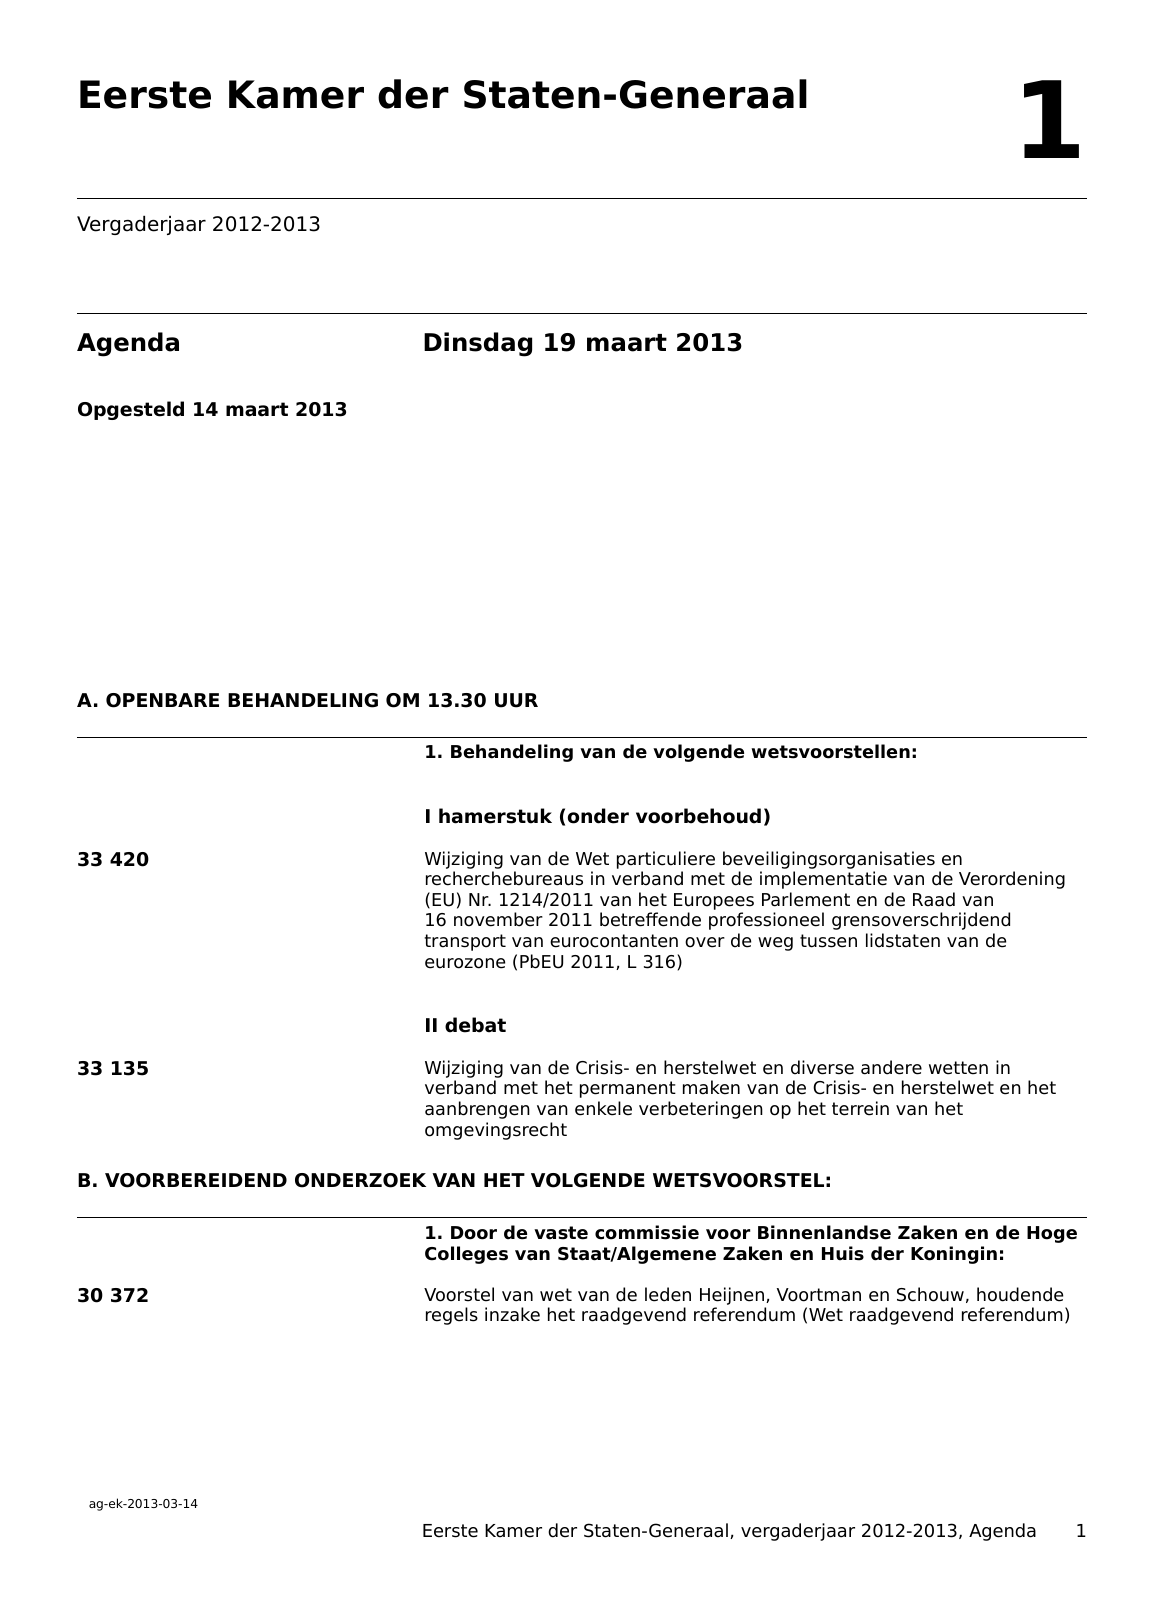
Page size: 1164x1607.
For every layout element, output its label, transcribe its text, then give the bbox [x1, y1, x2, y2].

table_header [401, 738, 418, 763]
table_cell II debat [418, 993, 1087, 1037]
table_cell [401, 1285, 418, 1326]
table_cell [77, 1037, 401, 1058]
table_cell [418, 972, 1087, 993]
table_cell [418, 828, 1087, 848]
table_cell [77, 1264, 401, 1285]
table_header 1. Door de vaste commissie voor Binnenlandse Zaken en de Hoge Colleges van Staat/Algemene Zaken en Huis der Koningin: [418, 1218, 1087, 1264]
table_cell [418, 763, 1087, 784]
table_cell I hamerstuk (onder voorbehoud) [418, 784, 1087, 828]
text ag-ek-2013-03-14 [88, 1497, 323, 1511]
table_cell 33 420 [77, 849, 401, 972]
table_cell [418, 1037, 1087, 1058]
table_cell [401, 828, 418, 848]
table_cell [77, 763, 401, 784]
table_cell Agenda [77, 314, 422, 357]
subtitle B. VOORBEREIDEND ONDERZOEK VAN HET VOLGENDE WETSVOORSTEL: [77, 1170, 1087, 1192]
text Opgesteld 14 maart 2013 [77, 399, 1087, 421]
table_cell [77, 993, 401, 1037]
table_cell [401, 993, 418, 1037]
table_cell [418, 1264, 1087, 1285]
table_cell [77, 828, 401, 848]
table_cell [401, 1037, 418, 1058]
table_cell 33 135 [77, 1058, 401, 1140]
table_header [77, 738, 401, 763]
table_cell Wijziging van de Crisis- en herstelwet en diverse andere wetten in verband met het permanent maken van de Crisis- en herstelwet en het aanbrengen van enkele verbeteringen op het terrein van het omgevingsrecht [418, 1058, 1087, 1140]
table_cell [401, 1058, 418, 1140]
table_header Eerste Kamer der Staten-Generaal [77, 59, 886, 198]
table_cell 30 372 [77, 1285, 401, 1326]
table_cell Voorstel van wet van de leden Heijnen, Voortman en Schouw, houdende regels inzake het raadgevend referendum (Wet raadgevend referendum) [418, 1285, 1087, 1326]
table_header 1. Behandeling van de volgende wetsvoorstellen: [418, 738, 1087, 763]
table_cell Dinsdag 19 maart 2013 [422, 314, 1087, 357]
table_cell [401, 1264, 418, 1285]
table_cell Wijziging van de Wet particuliere beveiligingsorganisaties en recherchebureaus in verband met de implementatie van de Verordening (EU) Nr. 1214/2011 van het Europees Parlement en de Raad van 16 november 2011 betreffende professioneel grensoverschrijdend transport van eurocontanten over de weg tussen lidstaten van de eurozone (PbEU 2011, L 316) [418, 849, 1087, 972]
table_cell [77, 972, 401, 993]
table_cell [401, 763, 418, 784]
table_cell [401, 784, 418, 828]
subtitle A. OPENBARE BEHANDELING OM 13.30 UUR [77, 690, 1087, 712]
table_header 1 [886, 59, 1087, 198]
table_cell Vergaderjaar 2012-2013 [77, 199, 1087, 313]
table_header [401, 1218, 418, 1264]
table_cell [401, 972, 418, 993]
table_cell [77, 784, 401, 828]
table_cell [401, 849, 418, 972]
table_header [77, 1218, 401, 1264]
